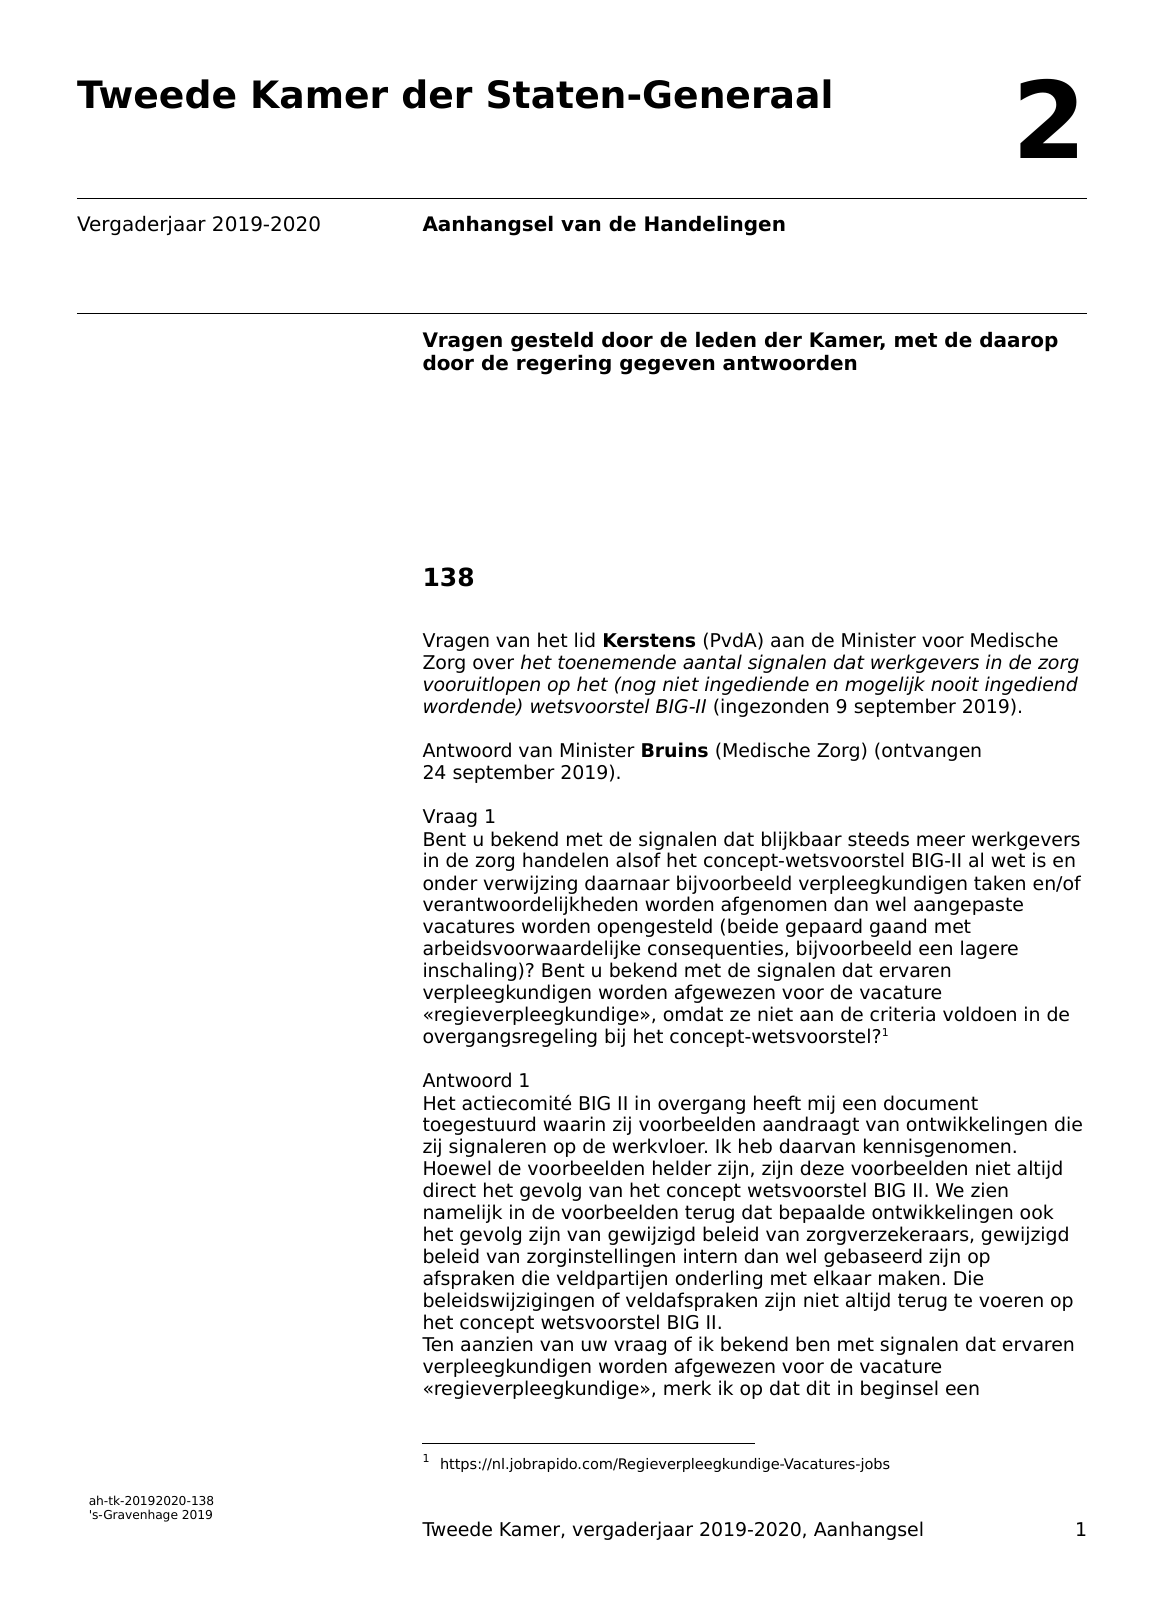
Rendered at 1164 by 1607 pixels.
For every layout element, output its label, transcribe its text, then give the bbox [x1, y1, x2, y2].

text 138 [422, 563, 1087, 592]
text 's-Gravenhage 2019 [88, 1508, 323, 1522]
text Ten aanzien van uw vraag of ik bekend ben met signalen dat ervaren verpleegkundigen worden afgewezen voor de vacature «regieverpleegkundige», merk ik op dat dit in beginsel een [422, 1334, 1087, 1400]
table_cell [77, 314, 422, 375]
table_cell Aanhangsel van de Handelingen [422, 199, 1087, 313]
text https://nl.jobrapido.com/Regieverpleegkundige-Vacatures-jobs [422, 1452, 1087, 1474]
text Vraag 1 [422, 806, 1087, 828]
text Het actiecomité BIG II in overgang heeft mij een document toegestuurd waarin zij voorbeelden aandraagt van ontwikkelingen die zij signaleren op de werkvloer. Ik heb daarvan kennisgenomen. Hoewel de voorbeelden helder zijn, zijn deze voorbeelden niet altijd direct het gevolg van het concept wetsvoorstel BIG II. We zien namelijk in de voorbeelden terug dat bepaalde ontwikkelingen ook het gevolg zijn van gewijzigd beleid van zorgverzekeraars, gewijzigd beleid van zorginstellingen intern dan wel gebaseerd zijn op afspraken die veldpartijen onderling met elkaar maken. Die beleidswijzigingen of veldafspraken zijn niet altijd terug te voeren op het concept wetsvoorstel BIG II. [422, 1092, 1087, 1334]
text Antwoord 1 [422, 1070, 1087, 1092]
table_cell Vragen gesteld door de leden der Kamer, met de daarop door de regering gegeven antwoorden [422, 314, 1087, 375]
table_header 2 [886, 59, 1087, 198]
table_cell Vergaderjaar 2019-2020 [77, 199, 422, 313]
text Vragen van het lid Kerstens (PvdA) aan de Minister voor Medische Zorg over het toenemende aantal signalen dat werkgevers in de zorg vooruitlopen op het (nog niet ingediende en mogelijk nooit ingediend wordende) wetsvoorstel BIG-II (ingezonden 9 september 2019). [422, 630, 1087, 718]
text Antwoord van Minister Bruins (Medische Zorg) (ontvangen 24 september 2019). [422, 740, 1087, 784]
text Bent u bekend met de signalen dat blijkbaar steeds meer werkgevers in de zorg handelen alsof het concept-wetsvoorstel BIG-II al wet is en onder verwijzing daarnaar bijvoorbeeld verpleegkundigen taken en/of verantwoordelijkheden worden afgenomen dan wel aangepaste vacatures worden opengesteld (beide gepaard gaand met arbeidsvoorwaardelijke consequenties, bijvoorbeeld een lagere inschaling)? Bent u bekend met de signalen dat ervaren verpleegkundigen worden afgewezen voor de vacature «regieverpleegkundige», omdat ze niet aan de criteria voldoen in de overgangsregeling bij het concept-wetsvoorstel? [422, 828, 1087, 1048]
table_header Tweede Kamer der Staten-Generaal [77, 59, 886, 198]
text ah-tk-20192020-138 [88, 1494, 323, 1508]
